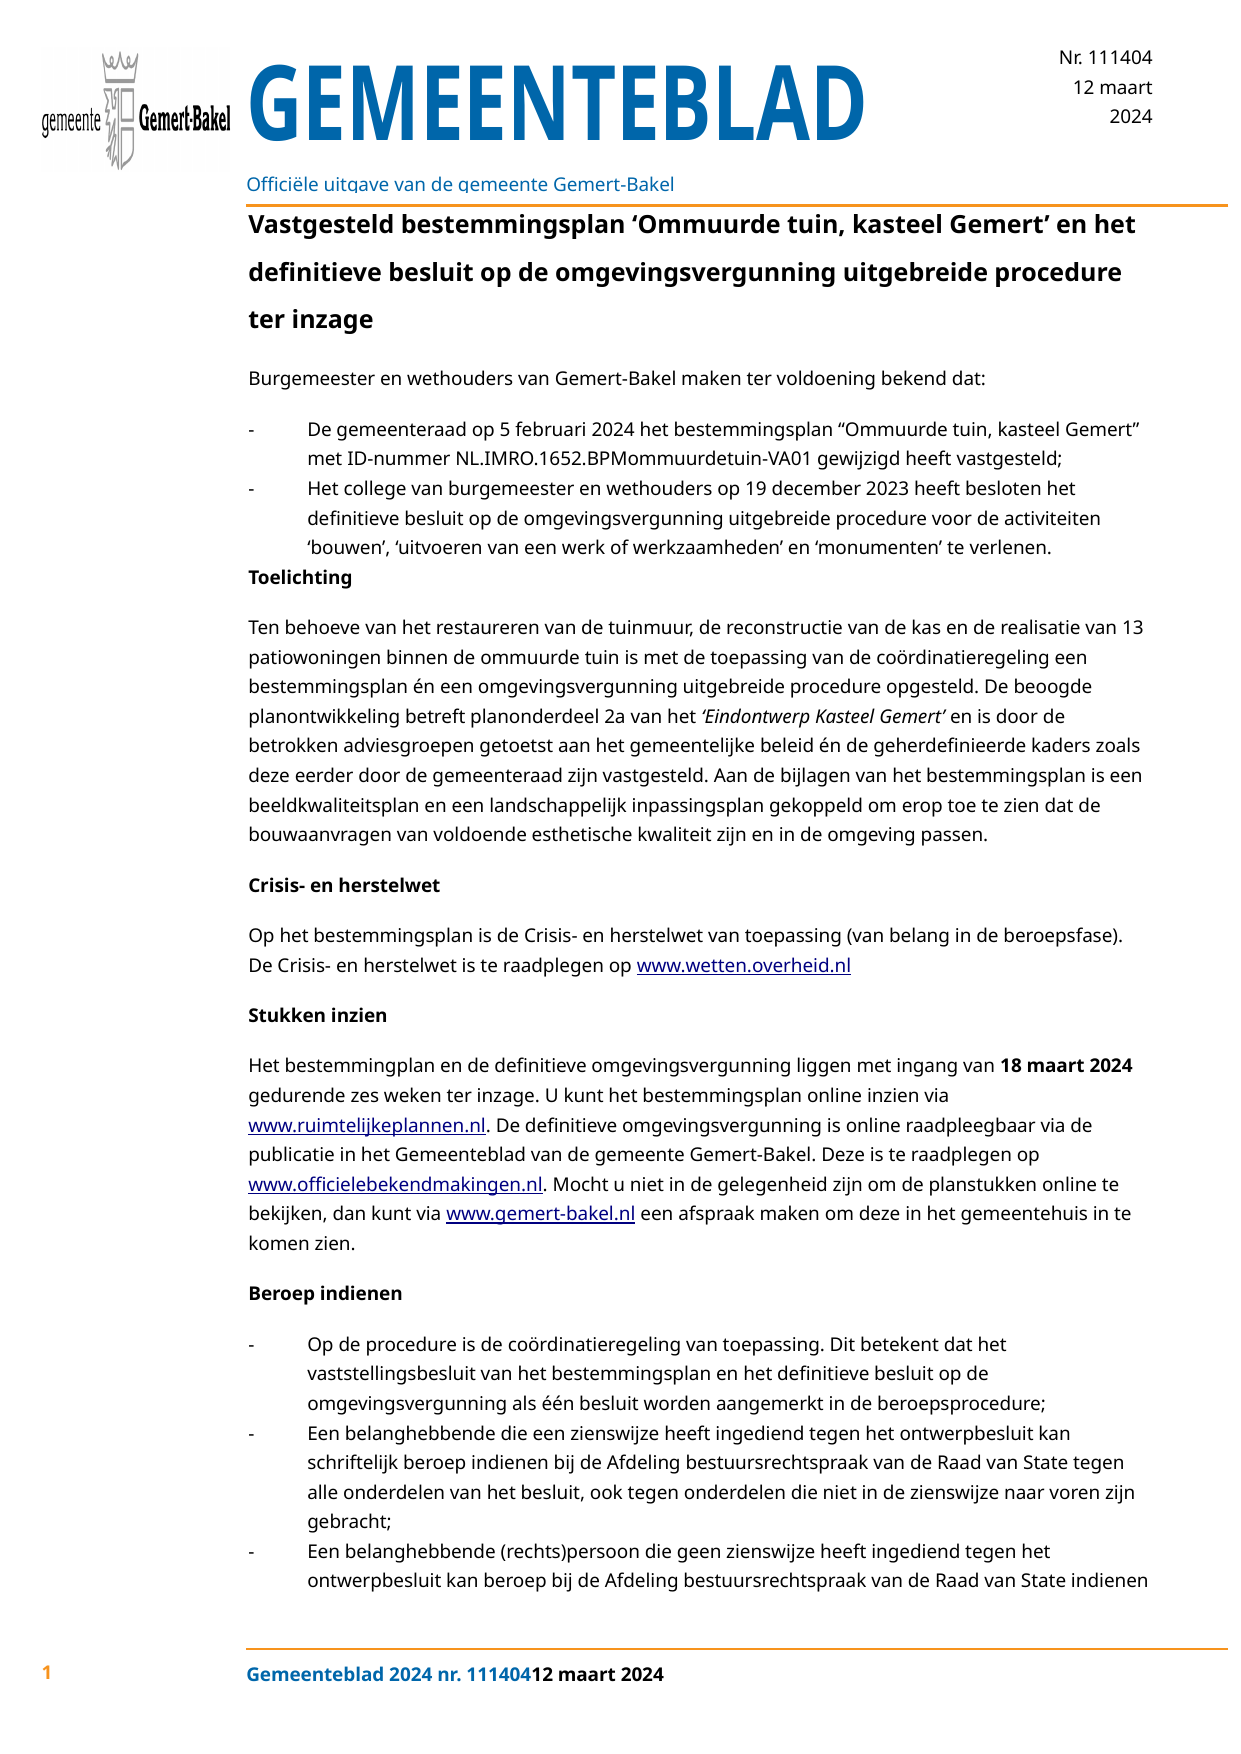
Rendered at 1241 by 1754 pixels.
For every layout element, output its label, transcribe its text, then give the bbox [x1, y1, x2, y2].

text Ten behoeve van het restaureren van de tuinmuur, de reconstructie van de kas en de realisatie van 13 patiowoningen binnen de ommuurde tuin is met de toepassing van de coördinatieregeling een bestemmingsplan én een omgevingsvergunning uitgebreide procedure opgesteld. De beoogde planontwikkeling betreft planonderdeel 2a van het ‘Eindontwerp Kasteel Gemert’ en is door de betrokken adviesgroepen getoetst aan het gemeentelijke beleid én de geherdefinieerde kaders zoals deze eerder door de gemeenteraad zijn vastgesteld. Aan de bijlagen van het bestemmingsplan is een beeldkwaliteitsplan en een landschappelijk inpassingsplan gekoppeld om erop toe te zien dat de bouwaanvragen van voldoende esthetische kwaliteit zijn en in de omgeving passen. [248, 614, 1152, 847]
list Het college van burgemeester en wethouders op 19 december 2023 heeft besloten het definitieve besluit op de omgevingsvergunning uitgebreide procedure voor de activiteiten ‘bouwen’, ‘uitvoeren van een werk of werkzaamheden’ en ‘monumenten’ te verlenen. [248, 475, 1152, 560]
text Op het bestemmingsplan is de Crisis- en herstelwet van toepassing (van belang in de beroepsfase). De Crisis- en herstelwet is te raadplegen op www.wetten.overheid.nl [248, 922, 1152, 977]
list Op de procedure is de coördinatieregeling van toepassing. Dit betekent dat het vaststellingsbesluit van het bestemmingsplan en het definitieve besluit op de omgevingsvergunning als één besluit worden aangemerkt in de beroepsprocedure; [248, 1331, 1152, 1416]
text Beroep indienen [248, 1281, 1152, 1306]
text Toelichting [248, 564, 1152, 589]
text Het bestemmingplan en de definitieve omgevingsvergunning liggen met ingang van 18 maart 2024 gedurende zes weken ter inzage. U kunt het bestemmingsplan online inzien via www.ruimtelijkeplannen.nl. De definitieve omgevingsvergunning is online raadpleegbaar via de publicatie in het Gemeenteblad van de gemeente Gemert-Bakel. Deze is te raadplegen op www.officielebekendmakingen.nl. Mocht u niet in de gelegenheid zijn om de planstukken online te bekijken, dan kunt via www.gemert-bakel.nl een afspraak maken om deze in het gemeentehuis in te komen zien. [248, 1053, 1152, 1256]
text Burgemeester en wethouders van Gemert-Bakel maken ter voldoening bekend dat: [248, 366, 1152, 391]
list Een belanghebbende die een zienswijze heeft ingediend tegen het ontwerpbesluit kan schriftelijk beroep indienen bij de Afdeling bestuursrechtspraak van de Raad van State tegen alle onderdelen van het besluit, ook tegen onderdelen die niet in de zienswijze naar voren zijn gebracht; [248, 1420, 1152, 1534]
text Crisis- en herstelwet [248, 872, 1152, 897]
picture [41, 47, 231, 172]
text Vastgesteld bestemmingsplan ‘Ommuurde tuin, kasteel Gemert’ en het definitieve besluit op de omgevingsvergunning uitgebreide procedure ter inzage [248, 207, 1152, 336]
list Een belanghebbende (rechts)persoon die geen zienswijze heeft ingediend tegen het ontwerpbesluit kan beroep bij de Afdeling bestuursrechtspraak van de Raad van State indienen [248, 1538, 1152, 1593]
list De gemeenteraad op 5 februari 2024 het bestemmingsplan “Ommuurde tuin, kasteel Gemert” met ID-nummer NL.IMRO.1652.BPMommuurdetuin-VA01 gewijzigd heeft vastgesteld; [248, 416, 1152, 471]
text Stukken inzien [248, 1002, 1152, 1028]
